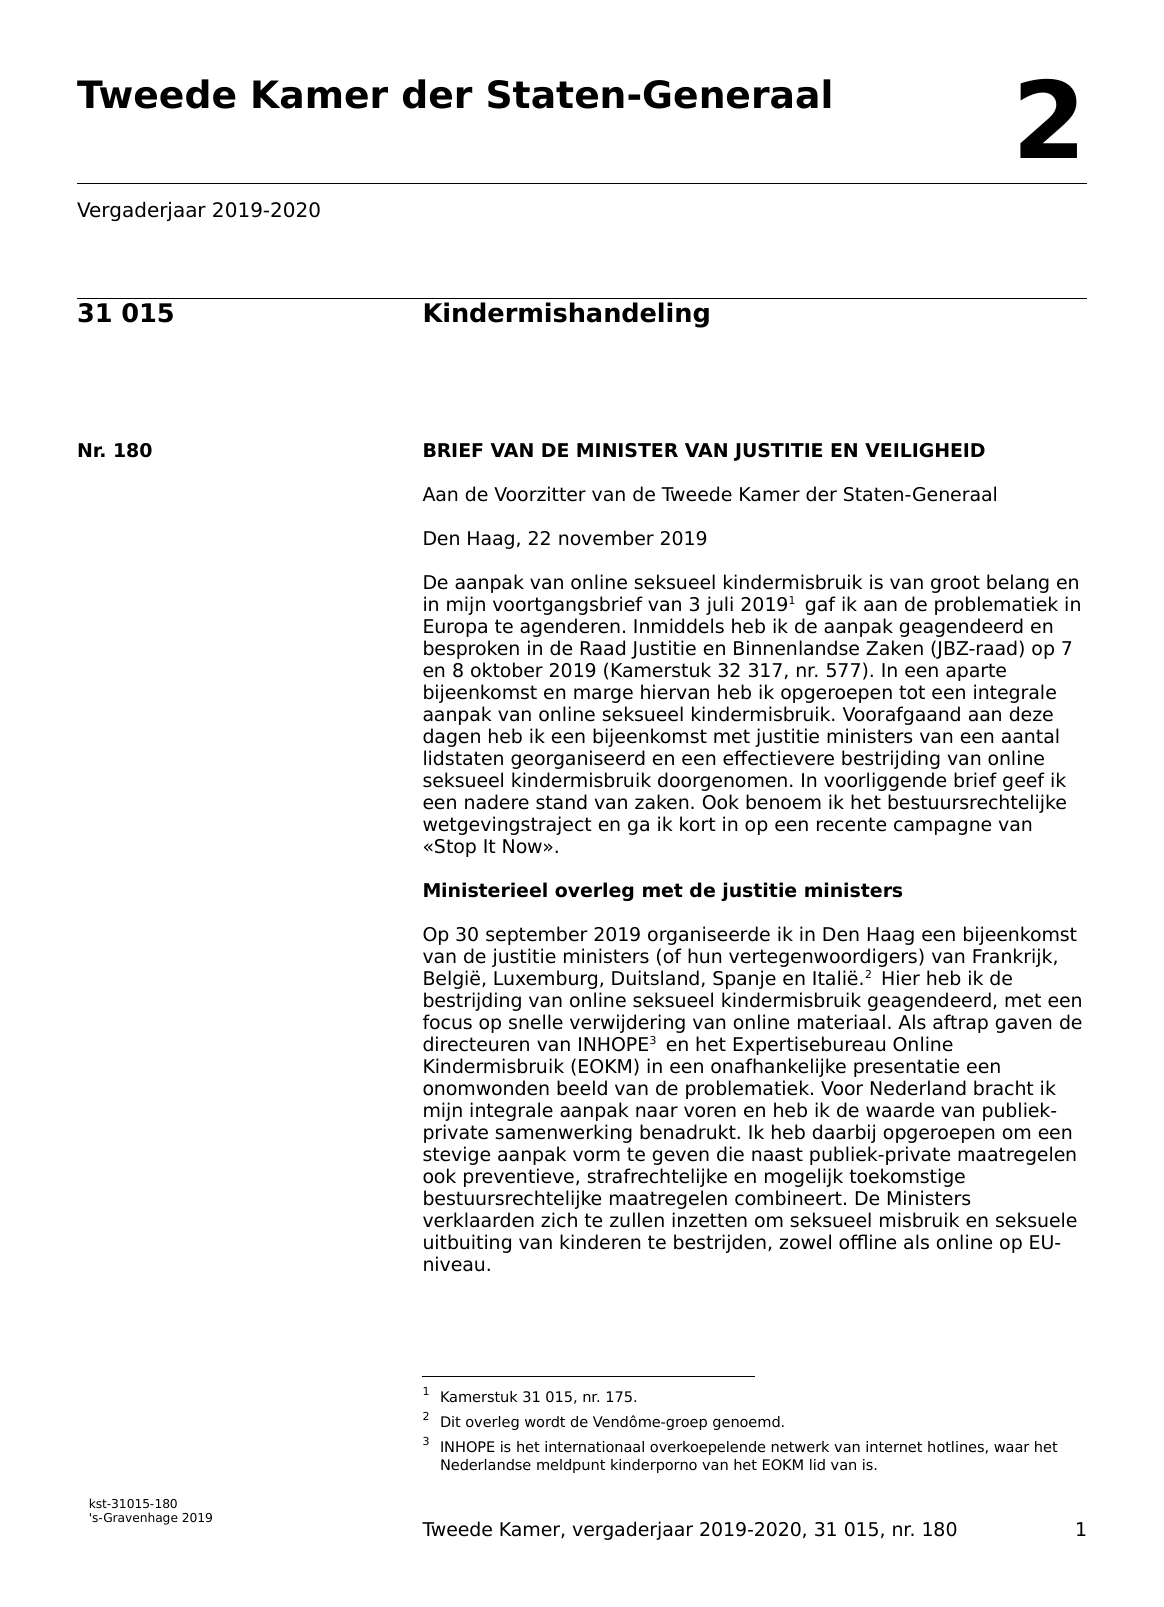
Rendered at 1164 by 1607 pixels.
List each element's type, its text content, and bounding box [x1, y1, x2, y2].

text Dit overleg wordt de Vendôme-groep genoemd. [422, 1410, 1087, 1432]
table_cell Vergaderjaar 2019-2020 [77, 184, 1087, 298]
table_header Tweede Kamer der Staten-Generaal [77, 59, 886, 183]
table_header 2 [886, 59, 1087, 183]
text kst-31015-180 [88, 1497, 323, 1511]
subtitle Nr. 180 BRIEF VAN DE MINISTER VAN JUSTITIE EN VEILIGHEID [77, 440, 1087, 462]
text 's-Gravenhage 2019 [88, 1511, 323, 1525]
text Den Haag, 22 november 2019 [422, 528, 1087, 550]
text Aan de Voorzitter van de Tweede Kamer der Staten-Generaal [422, 484, 1087, 506]
subtitle 31 015 Kindermishandeling [77, 299, 1087, 329]
text INHOPE is het internationaal overkoepelende netwerk van internet hotlines, waar het Nederlandse meldpunt kinderporno van het EOKM lid van is. [422, 1435, 1087, 1474]
text De aanpak van online seksueel kindermisbruik is van groot belang en in mijn voortgangsbrief van 3 juli 2019 gaf ik aan de problematiek in Europa te agenderen. Inmiddels heb ik de aanpak geagendeerd en besproken in de Raad Justitie en Binnenlandse Zaken (JBZ-raad) op 7 en 8 oktober 2019 (Kamerstuk 32 317, nr. 577). In een aparte bijeenkomst en marge hiervan heb ik opgeroepen tot een integrale aanpak van online seksueel kindermisbruik. Voorafgaand aan deze dagen heb ik een bijeenkomst met justitie ministers van een aantal lidstaten georganiseerd en een effectievere bestrijding van online seksueel kindermisbruik doorgenomen. In voorliggende brief geef ik een nadere stand van zaken. Ook benoem ik het bestuursrechtelijke wetgevingstraject en ga ik kort in op een recente campagne van «Stop It Now». [422, 572, 1087, 858]
subtitle Ministerieel overleg met de justitie ministers [422, 880, 1087, 902]
text Kamerstuk 31 015, nr. 175. [422, 1385, 1087, 1407]
text Op 30 september 2019 organiseerde ik in Den Haag een bijeenkomst van de justitie ministers (of hun vertegenwoordigers) van Frankrijk, België, Luxemburg, Duitsland, Spanje en Italië. Hier heb ik de bestrijding van online seksueel kindermisbruik geagendeerd, met een focus op snelle verwijdering van online materiaal. Als aftrap gaven de directeuren van INHOPE en het Expertisebureau Online Kindermisbruik (EOKM) in een onafhankelijke presentatie een onomwonden beeld van de problematiek. Voor Nederland bracht ik mijn integrale aanpak naar voren en heb ik de waarde van publiek-private samenwerking benadrukt. Ik heb daarbij opgeroepen om een stevige aanpak vorm te geven die naast publiek-private maatregelen ook preventieve, strafrechtelijke en mogelijk toekomstige bestuursrechtelijke maatregelen combineert. De Ministers verklaarden zich te zullen inzetten om seksueel misbruik en seksuele uitbuiting van kinderen te bestrijden, zowel offline als online op EU-niveau. [422, 924, 1087, 1276]
